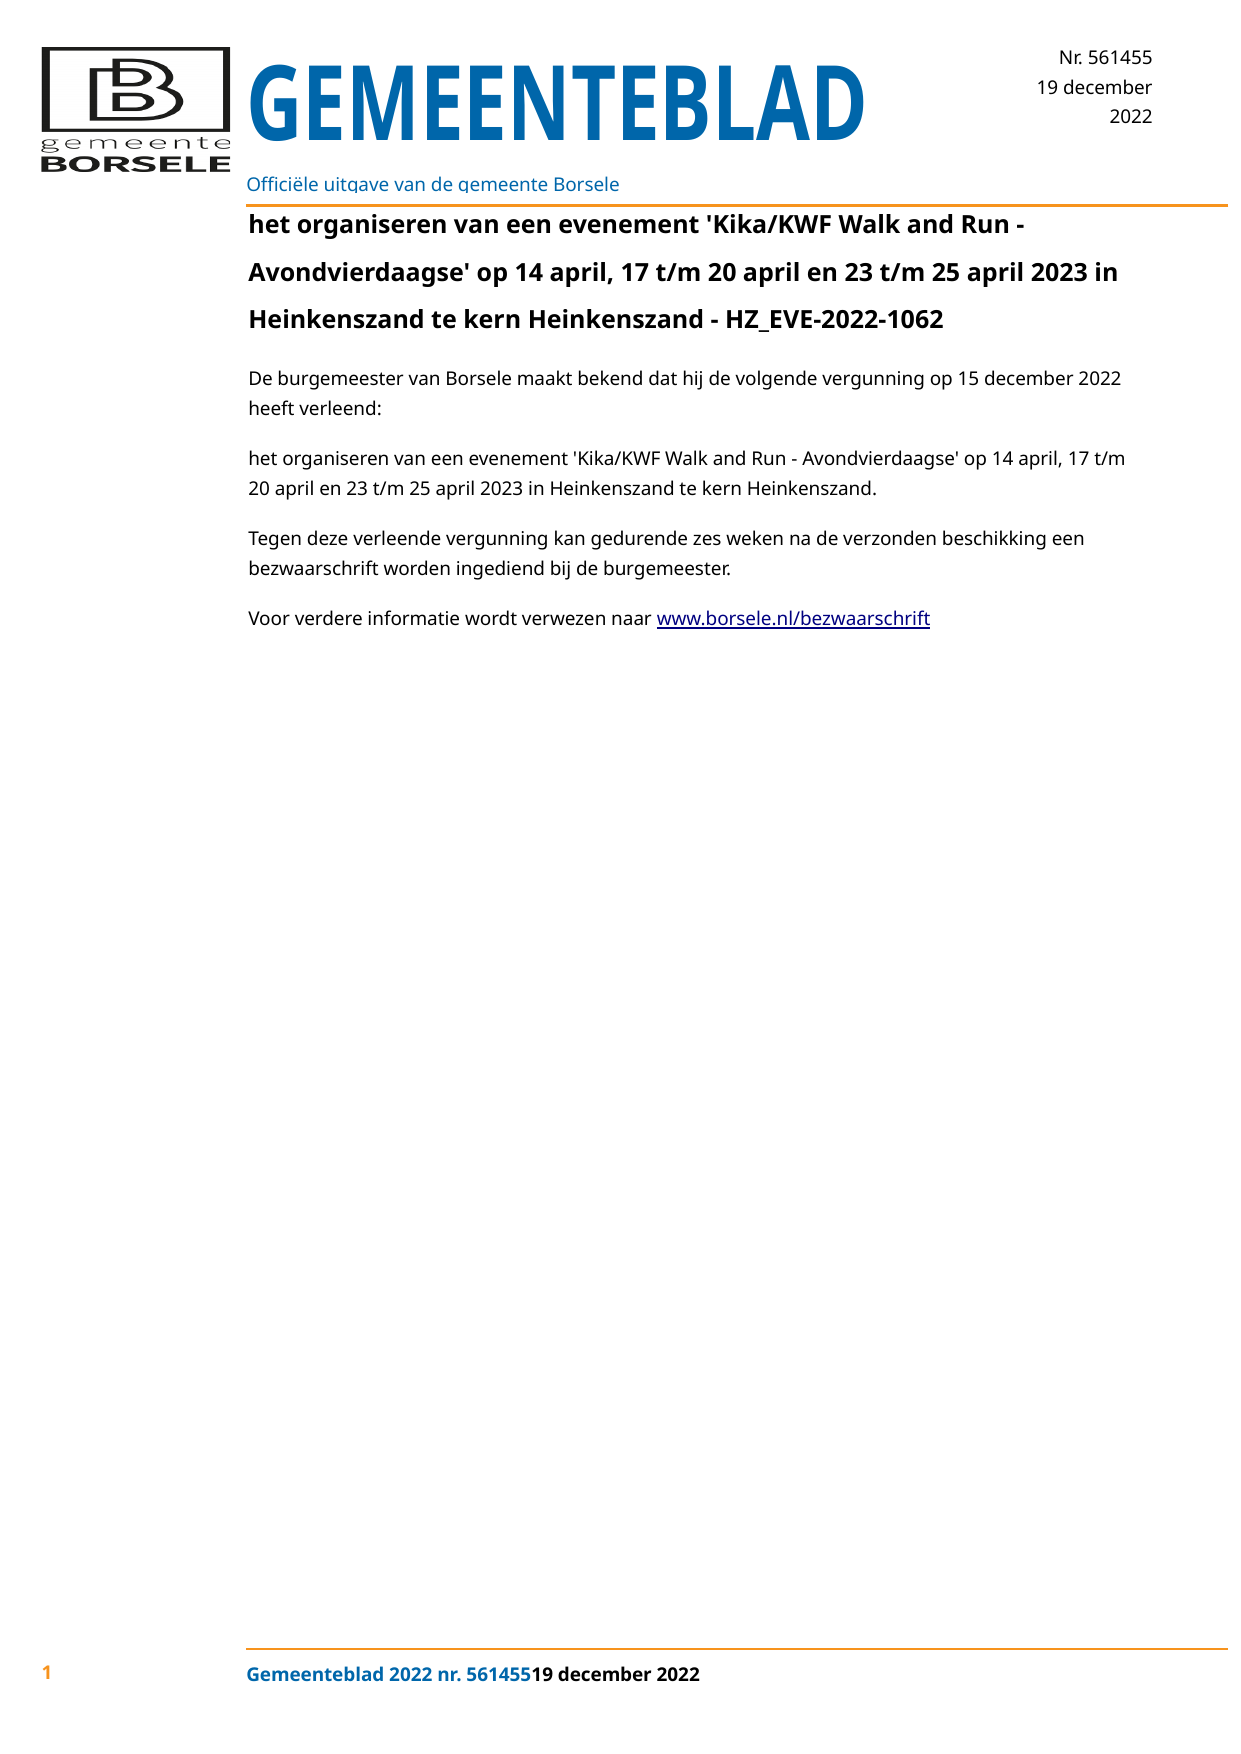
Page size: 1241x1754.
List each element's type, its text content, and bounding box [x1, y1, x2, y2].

text Tegen deze verleende vergunning kan gedurende zes weken na de verzonden beschikking een bezwaarschrift worden ingediend bij de burgemeester. [248, 526, 1152, 581]
text De burgemeester van Borsele maakt bekend dat hij de volgende vergunning op 15 december 2022 heeft verleend: [248, 366, 1152, 421]
text het organiseren van een evenement 'Kika/KWF Walk and Run - Avondvierdaagse' op 14 april, 17 t/m 20 april en 23 t/m 25 april 2023 in Heinkenszand te kern Heinkenszand. [248, 446, 1152, 501]
text Voor verdere informatie wordt verwezen naar www.borsele.nl/bezwaarschrift [248, 606, 1152, 631]
text het organiseren van een evenement 'Kika/KWF Walk and Run - Avondvierdaagse' op 14 april, 17 t/m 20 april en 23 t/m 25 april 2023 in Heinkenszand te kern Heinkenszand - HZ_EVE-2022-1062 [248, 207, 1152, 336]
picture [41, 47, 231, 172]
